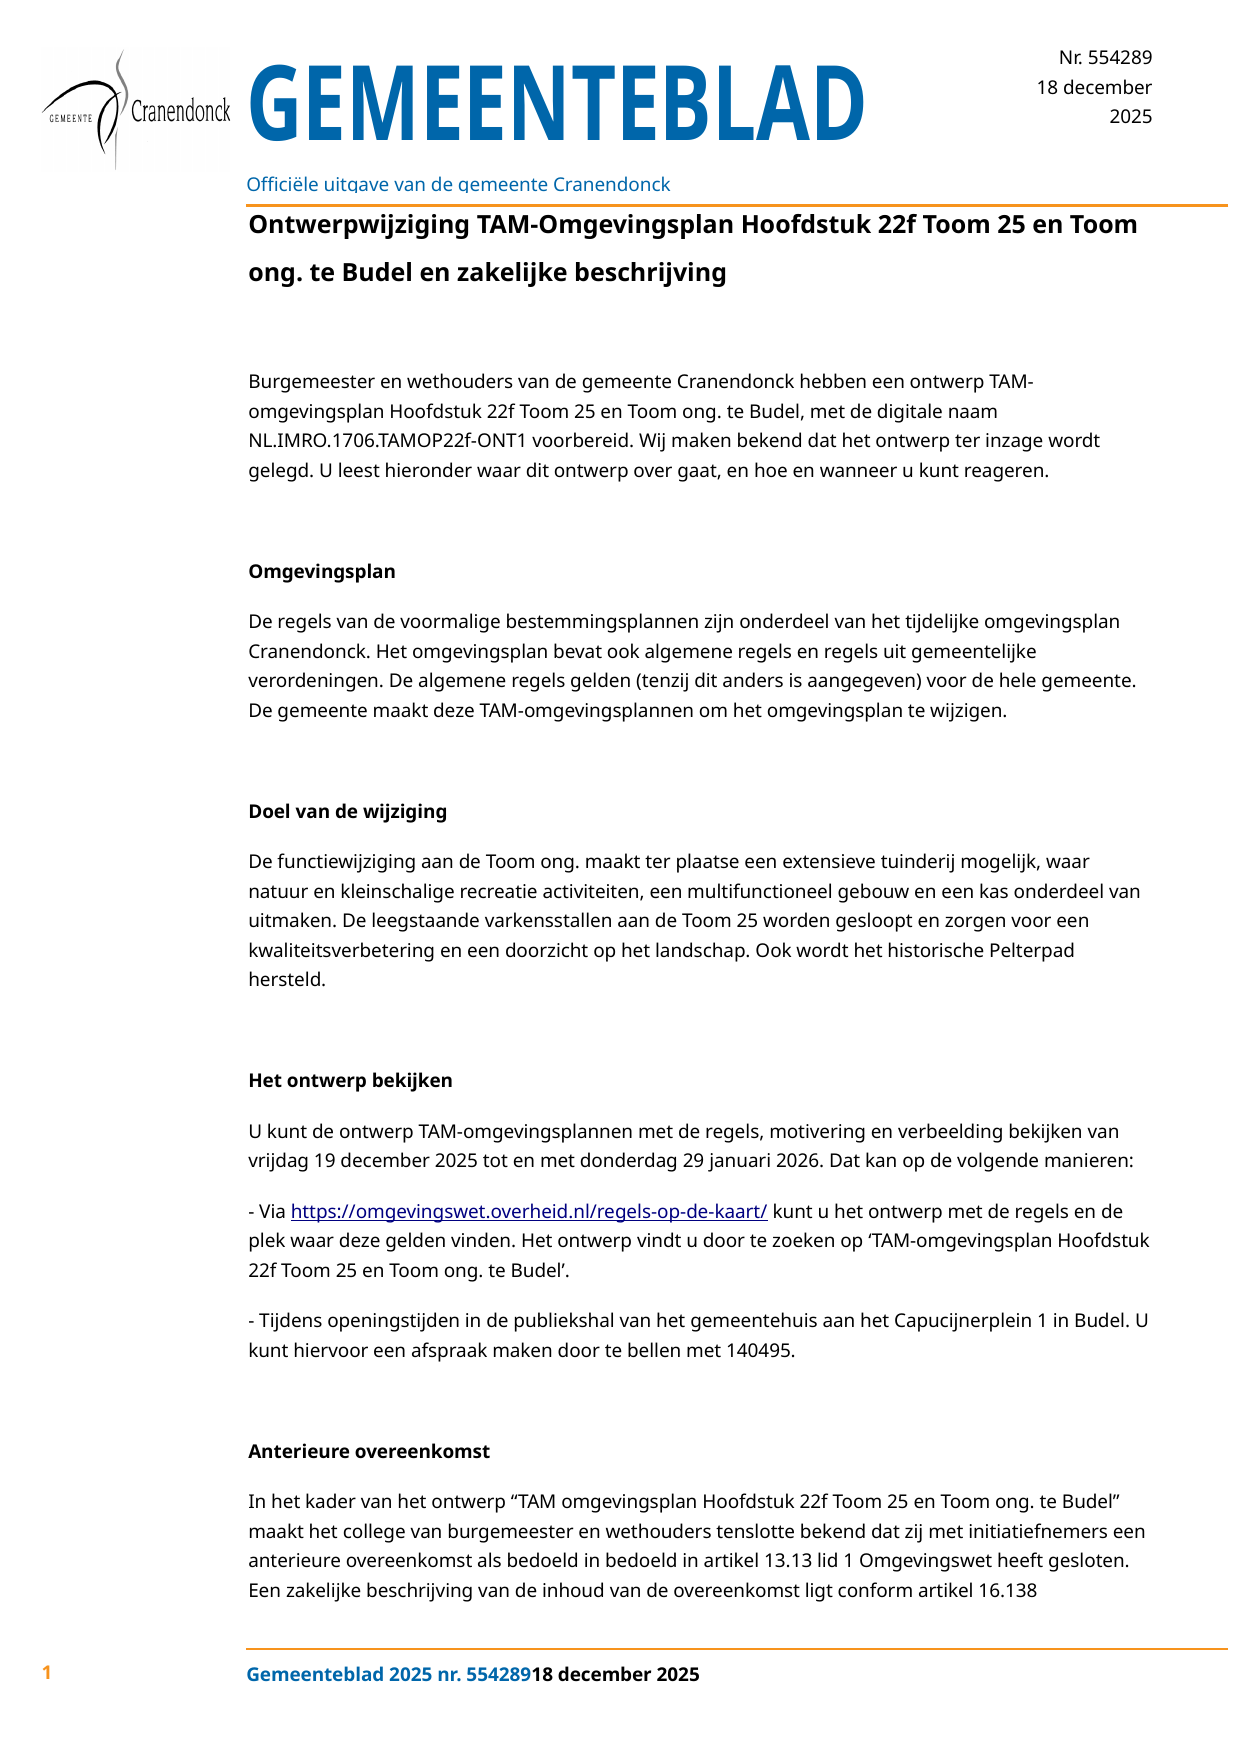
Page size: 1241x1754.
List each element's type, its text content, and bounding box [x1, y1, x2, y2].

picture [41, 47, 231, 172]
text U kunt de ontwerp TAM-omgevingsplannen met de regels, motivering en verbeelding bekijken van vrijdag 19 december 2025 tot en met donderdag 29 januari 2026. Dat kan op de volgende manieren: [248, 1118, 1152, 1173]
text De regels van de voormalige bestemmingsplannen zijn onderdeel van het tijdelijke omgevingsplan Cranendonck. Het omgevingsplan bevat ook algemene regels en regels uit gemeentelijke verordeningen. De algemene regels gelden (tenzij dit anders is aangegeven) voor de hele gemeente. De gemeente maakt deze TAM-omgevingsplannen om het omgevingsplan te wijzigen. [248, 608, 1152, 723]
text In het kader van het ontwerp “TAM omgevingsplan Hoofdstuk 22f Toom 25 en Toom ong. te Budel” maakt het college van burgemeester en wethouders tenslotte bekend dat zij met initiatiefnemers een anterieure overeenkomst als bedoeld in bedoeld in artikel 13.13 lid 1 Omgevingswet heeft gesloten. Een zakelijke beschrijving van de inhoud van de overeenkomst ligt conform artikel 16.138 [248, 1488, 1152, 1603]
text Anterieure overeenkomst [248, 1438, 1152, 1464]
text Burgemeester en wethouders van de gemeente Cranendonck hebben een ontwerp TAM-omgevingsplan Hoofdstuk 22f Toom 25 en Toom ong. te Budel, met de digitale naam NL.IMRO.1706.TAMOP22f-ONT1 voorbereid. Wij maken bekend dat het ontwerp ter inzage wordt gelegd. U leest hieronder waar dit ontwerp over gaat, en hoe en wanneer u kunt reageren. [248, 368, 1152, 483]
text Doel van de wijziging [248, 798, 1152, 824]
text - Via https://omgevingswet.overheid.nl/regels-op-de-kaart/ kunt u het ontwerp met de regels en de plek waar deze gelden vinden. Het ontwerp vindt u door te zoeken op ‘TAM-omgevingsplan Hoofdstuk 22f Toom 25 en Toom ong. te Budel’. [248, 1198, 1152, 1283]
text - Tijdens openingstijden in de publiekshal van het gemeentehuis aan het Capucijnerplein 1 in Budel. U kunt hiervoor een afspraak maken door te bellen met 140495. [248, 1307, 1152, 1363]
text Ontwerpwijziging TAM-Omgevingsplan Hoofdstuk 22f Toom 25 en Toom ong. te Budel en zakelijke beschrijving [248, 207, 1152, 288]
text Omgevingsplan [248, 558, 1152, 584]
text De functiewijziging aan de Toom ong. maakt ter plaatse een extensieve tuinderij mogelijk, waar natuur en kleinschalige recreatie activiteiten, een multifunctioneel gebouw en een kas onderdeel van uitmaken. De leegstaande varkensstallen aan de Toom 25 worden gesloopt en zorgen voor een kwaliteitsverbetering en een doorzicht op het landschap. Ook wordt het historische Pelterpad hersteld. [248, 848, 1152, 992]
text Het ontwerp bekijken [248, 1067, 1152, 1093]
